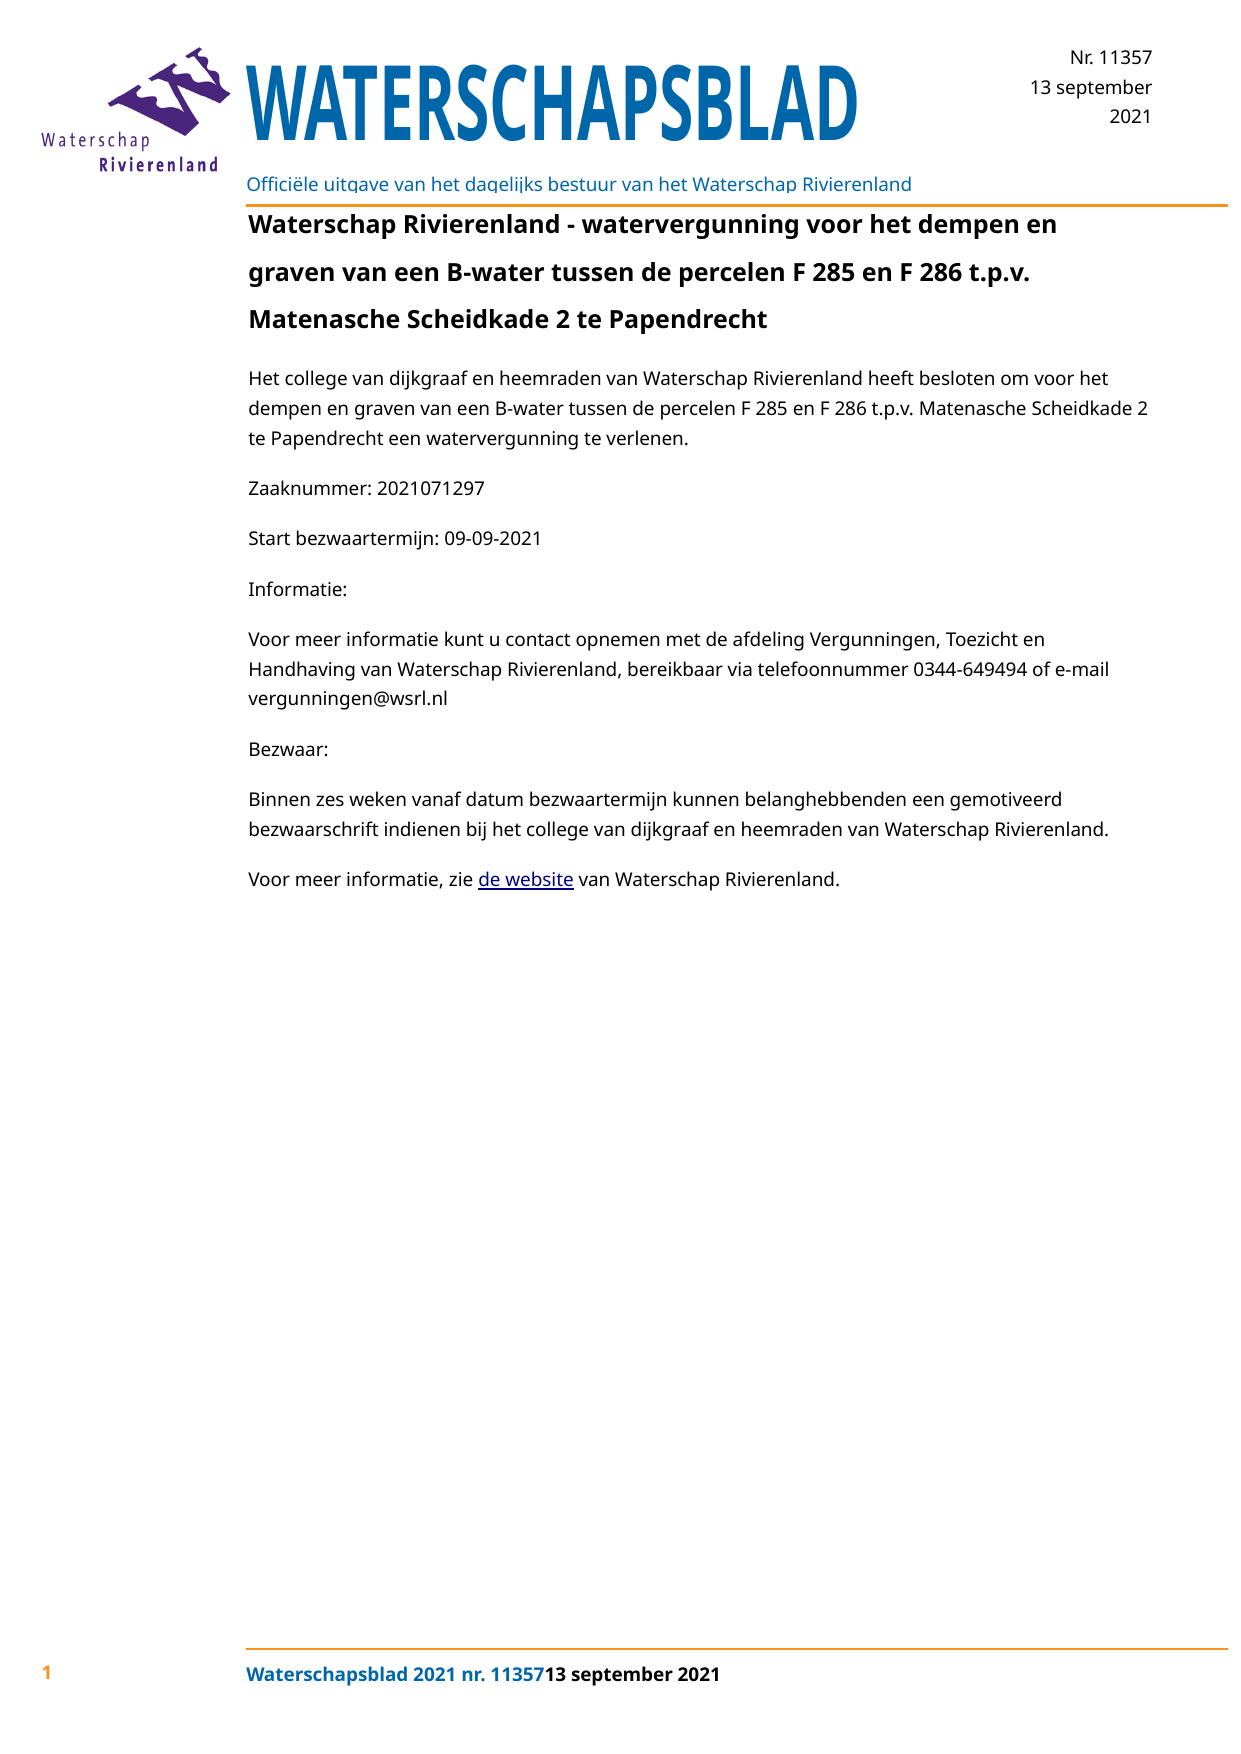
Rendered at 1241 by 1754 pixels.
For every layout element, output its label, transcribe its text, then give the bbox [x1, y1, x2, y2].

text Voor meer informatie kunt u contact opnemen met de afdeling Vergunningen, Toezicht en Handhaving van Waterschap Rivierenland, bereikbaar via telefoonnummer 0344-649494 of e-mail vergunningen@wsrl.nl [248, 626, 1152, 711]
text Start bezwaartermijn: 09-09-2021 [248, 526, 1152, 551]
text Zaaknummer: 2021071297 [248, 475, 1152, 501]
text Het college van dijkgraaf en heemraden van Waterschap Rivierenland heeft besloten om voor het dempen en graven van een B-water tussen de percelen F 285 en F 286 t.p.v. Matenasche Scheidkade 2 te Papendrecht een watervergunning te verlenen. [248, 366, 1152, 450]
text Bezwaar: [248, 736, 1152, 762]
picture [41, 47, 231, 172]
text Voor meer informatie, zie de website van Waterschap Rivierenland. [248, 866, 1152, 892]
text Informatie: [248, 576, 1152, 602]
text Waterschap Rivierenland - watervergunning voor het dempen en graven van een B-water tussen de percelen F 285 en F 286 t.p.v. Matenasche Scheidkade 2 te Papendrecht [248, 207, 1152, 336]
text Binnen zes weken vanaf datum bezwaartermijn kunnen belanghebbenden een gemotiveerd bezwaarschrift indienen bij het college van dijkgraaf en heemraden van Waterschap Rivierenland. [248, 786, 1152, 842]
